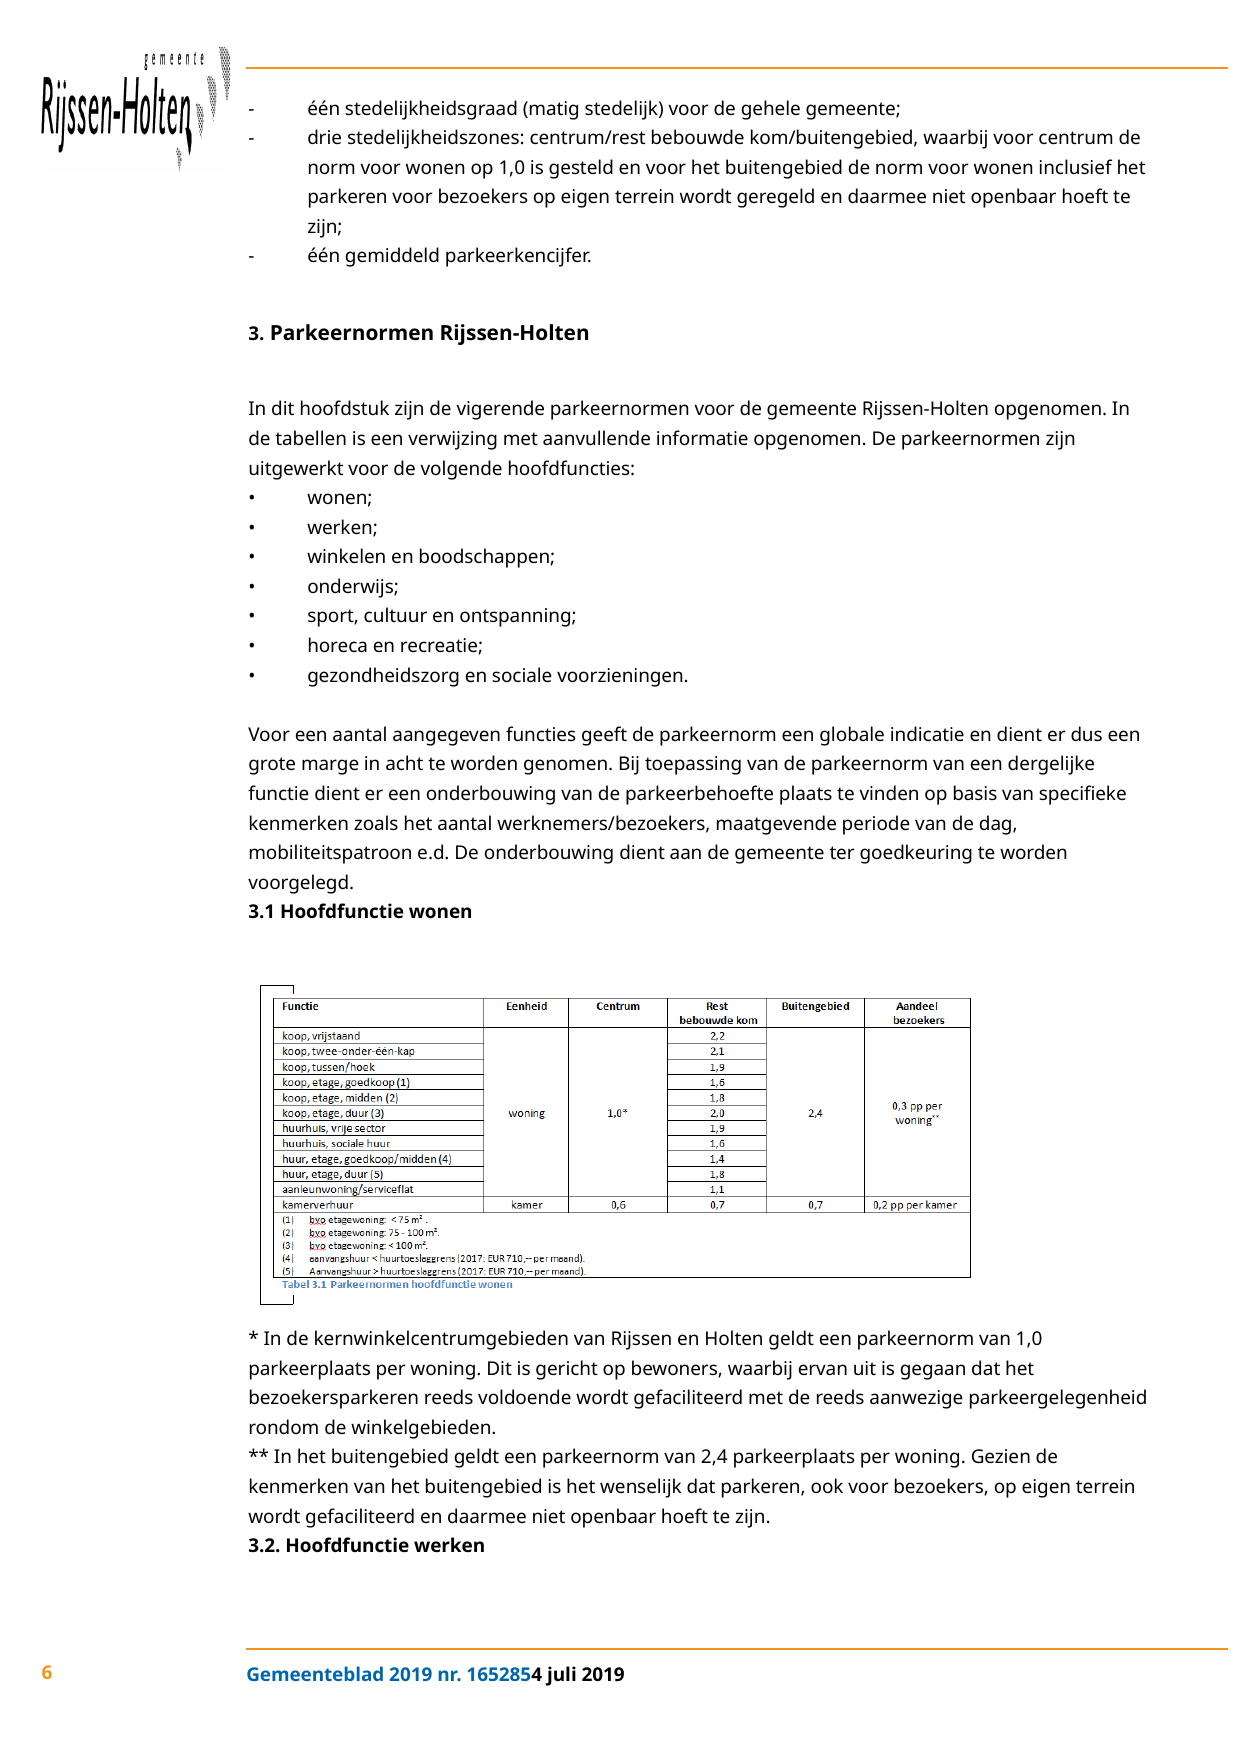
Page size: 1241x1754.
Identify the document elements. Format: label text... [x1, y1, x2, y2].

picture [268, 994, 978, 1295]
list onderwijs; [248, 573, 1152, 599]
text ** In het buitengebied geldt een parkeernorm van 2,4 parkeerplaats per woning. Gezien de kenmerken van het buitengebied is het wenselijk dat parkeren, ook voor bezoekers, op eigen terrein wordt gefaciliteerd en daarmee niet openbaar hoeft te zijn. [248, 1444, 1152, 1528]
list één gemiddeld parkeerkencijfer. [248, 243, 1152, 268]
text Voor een aantal aangegeven functies geeft de parkeernorm een globale indicatie en dient er dus een grote marge in acht te worden genomen. Bij toepassing van de parkeernorm van een dergelijke functie dient er een onderbouwing van de parkeerbehoefte plaats te vinden op basis van specifieke kenmerken zoals het aantal werknemers/bezoekers, maatgevende periode van de dag, mobiliteitspatroon e.d. De onderbouwing dient aan de gemeente ter goedkeuring te worden voorgelegd. [248, 721, 1152, 895]
list werken; [248, 514, 1152, 540]
list gezondheidszorg en sociale voorzieningen. [248, 662, 1152, 688]
text In dit hoofdstuk zijn de vigerende parkeernormen voor de gemeente Rijssen-Holten opgenomen. In de tabellen is een verwijzing met aanvullende informatie opgenomen. De parkeernormen zijn uitgewerkt voor de volgende hoofdfuncties: [248, 396, 1152, 481]
list horeca en recreatie; [248, 632, 1152, 658]
list drie stedelijkheidszones: centrum/rest bebouwde kom/buitengebied, waarbij voor centrum de norm voor wonen op 1,0 is gesteld en voor het buitengebied de norm voor wonen inclusief het parkeren voor bezoekers op eigen terrein wordt geregeld en daarmee niet openbaar hoeft te zijn; [248, 124, 1152, 239]
list winkelen en boodschappen; [248, 543, 1152, 569]
text 3.2. Hoofdfunctie werken [248, 1532, 1152, 1558]
list één stedelijkheidsgraad (matig stedelijk) voor de gehele gemeente; [248, 95, 1152, 121]
text 3. Parkeernormen Rijssen-Holten [248, 318, 1152, 346]
picture [41, 47, 231, 172]
text 3.1 Hoofdfunctie wonen [248, 898, 1152, 924]
text * In de kernwinkelcentrumgebieden van Rijssen en Holten geldt een parkeernorm van 1,0 parkeerplaats per woning. Dit is gericht op bewoners, waarbij ervan uit is gegaan dat het bezoekersparkeren reeds voldoende wordt gefaciliteerd met de reeds aanwezige parkeergelegenheid rondom de winkelgebieden. [248, 1325, 1152, 1440]
list wonen; [248, 484, 1152, 510]
list sport, cultuur en ontspanning; [248, 603, 1152, 628]
